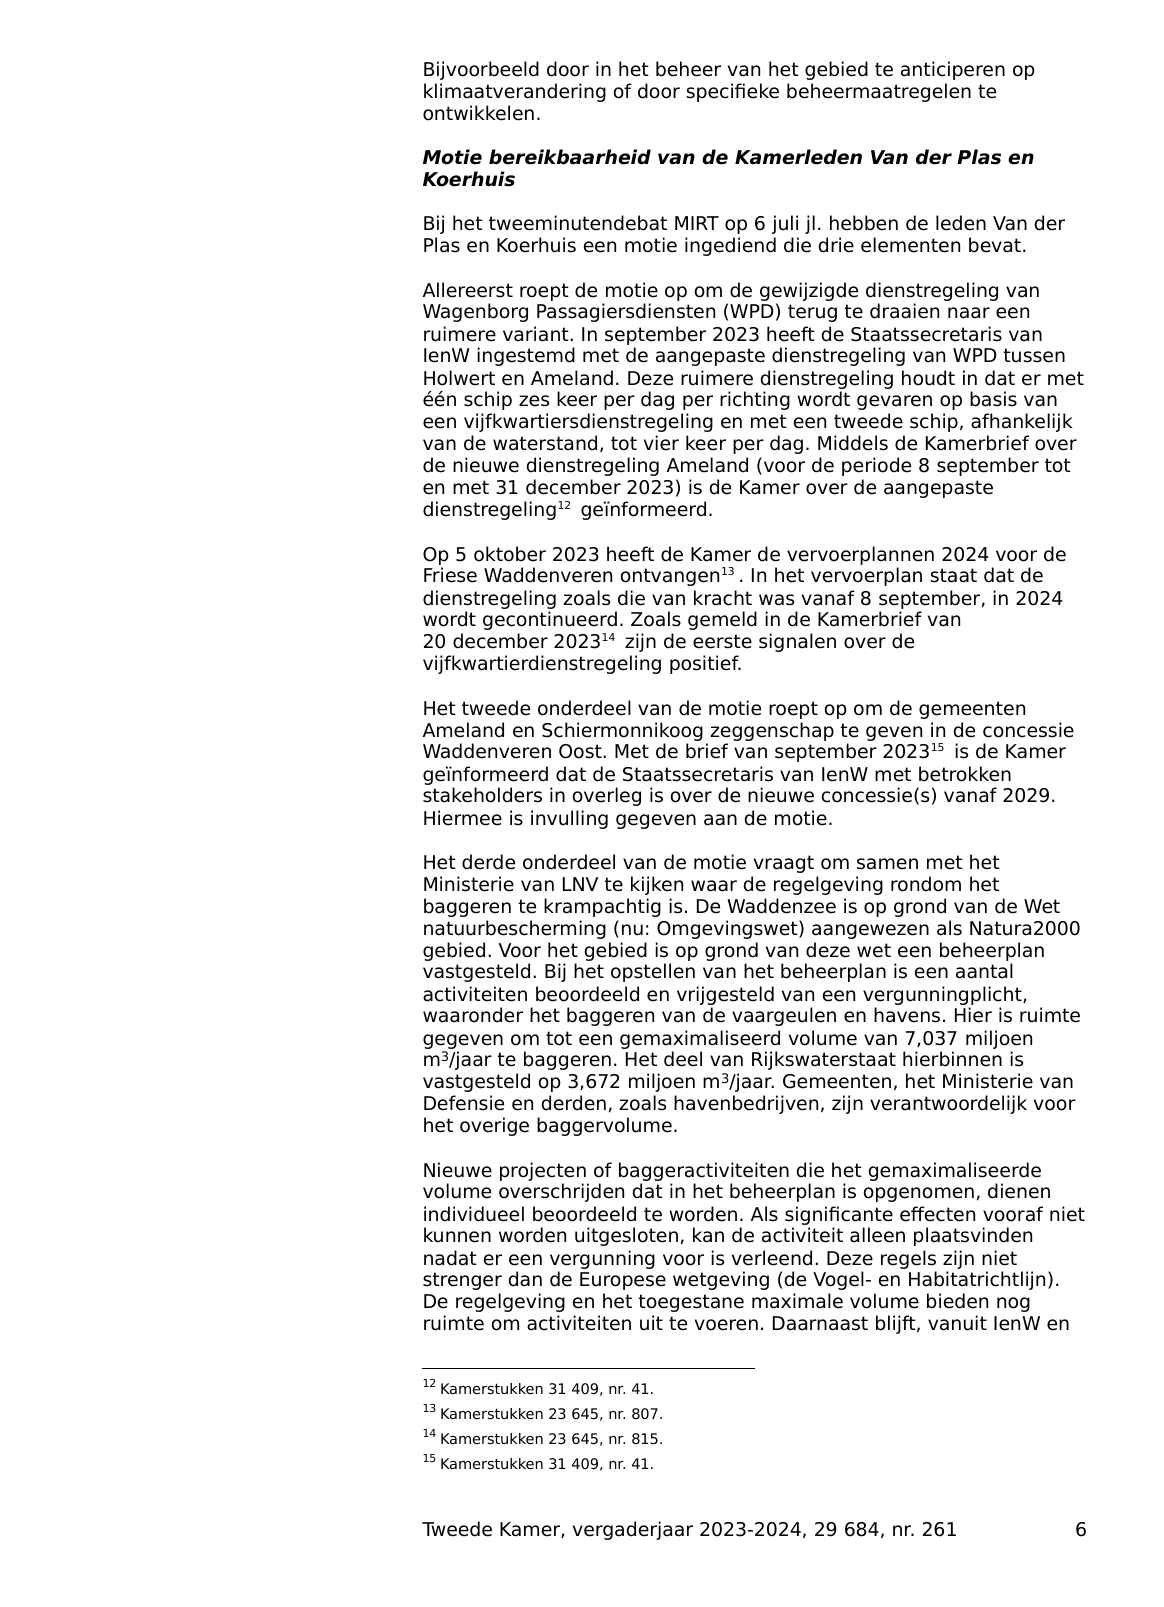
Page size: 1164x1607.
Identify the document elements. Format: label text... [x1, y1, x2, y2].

text Op 5 oktober 2023 heeft de Kamer de vervoerplannen 2024 voor de Friese Waddenveren ontvangen. In het vervoerplan staat dat de dienstregeling zoals die van kracht was vanaf 8 september, in 2024 wordt gecontinueerd. Zoals gemeld in de Kamerbrief van 20 december 2023 zijn de eerste signalen over de vijfkwartierdienstregeling positief. [422, 543, 1087, 675]
text Allereerst roept de motie op om de gewijzigde dienstregeling van Wagenborg Passagiersdiensten (WPD) terug te draaien naar een ruimere variant. In september 2023 heeft de Staatssecretaris van IenW ingestemd met de aangepaste dienstregeling van WPD tussen Holwert en Ameland. Deze ruimere dienstregeling houdt in dat er met één schip zes keer per dag per richting wordt gevaren op basis van een vijfkwartiersdienstregeling en met een tweede schip, afhankelijk van de waterstand, tot vier keer per dag. Middels de Kamerbrief over de nieuwe dienstregeling Ameland (voor de periode 8 september tot en met 31 december 2023) is de Kamer over de aangepaste dienstregeling geïnformeerd. [422, 279, 1087, 521]
text Kamerstukken 31 409, nr. 41. [422, 1377, 1087, 1399]
text Bij het tweeminutendebat MIRT op 6 juli jl. hebben de leden Van der Plas en Koerhuis een motie ingediend die drie elementen bevat. [422, 213, 1087, 257]
text Kamerstukken 31 409, nr. 41. [422, 1452, 1087, 1474]
text Kamerstukken 23 645, nr. 807. [422, 1402, 1087, 1424]
text Het derde onderdeel van de motie vraagt om samen met het Ministerie van LNV te kijken waar de regelgeving rondom het baggeren te krampachtig is. De Waddenzee is op grond van de Wet natuurbescherming (nu: Omgevingswet) aangewezen als Natura2000 gebied. Voor het gebied is op grond van deze wet een beheerplan vastgesteld. Bij het opstellen van het beheerplan is een aantal activiteiten beoordeeld en vrijgesteld van een vergunningplicht, waaronder het baggeren van de vaargeulen en havens. Hier is ruimte gegeven om tot een gemaximaliseerd volume van 7,037 miljoen m3/jaar te baggeren. Het deel van Rijkswaterstaat hierbinnen is vastgesteld op 3,672 miljoen m3/jaar. Gemeenten, het Ministerie van Defensie en derden, zoals havenbedrijven, zijn verantwoordelijk voor het overige baggervolume. [422, 852, 1087, 1137]
text Bijvoorbeeld door in het beheer van het gebied te anticiperen op klimaatverandering of door specifieke beheermaatregelen te ontwikkelen. [422, 59, 1087, 125]
text Nieuwe projecten of baggeractiviteiten die het gemaximaliseerde volume overschrijden dat in het beheerplan is opgenomen, dienen individueel beoordeeld te worden. Als significante effecten vooraf niet kunnen worden uitgesloten, kan de activiteit alleen plaatsvinden nadat er een vergunning voor is verleend. Deze regels zijn niet strenger dan de Europese wetgeving (de Vogel- en Habitatrichtlijn). De regelgeving en het toegestane maximale volume bieden nog ruimte om activiteiten uit te voeren. Daarnaast blijft, vanuit IenW en [422, 1159, 1087, 1335]
text Kamerstukken 23 645, nr. 815. [422, 1427, 1087, 1449]
subtitle Motie bereikbaarheid van de Kamerleden Van der Plas en Koerhuis [422, 147, 1087, 191]
text Het tweede onderdeel van de motie roept op om de gemeenten Ameland en Schiermonnikoog zeggenschap te geven in de concessie Waddenveren Oost. Met de brief van september 2023 is de Kamer geïnformeerd dat de Staatssecretaris van IenW met betrokken stakeholders in overleg is over de nieuwe concessie(s) vanaf 2029. Hiermee is invulling gegeven aan de motie. [422, 697, 1087, 829]
